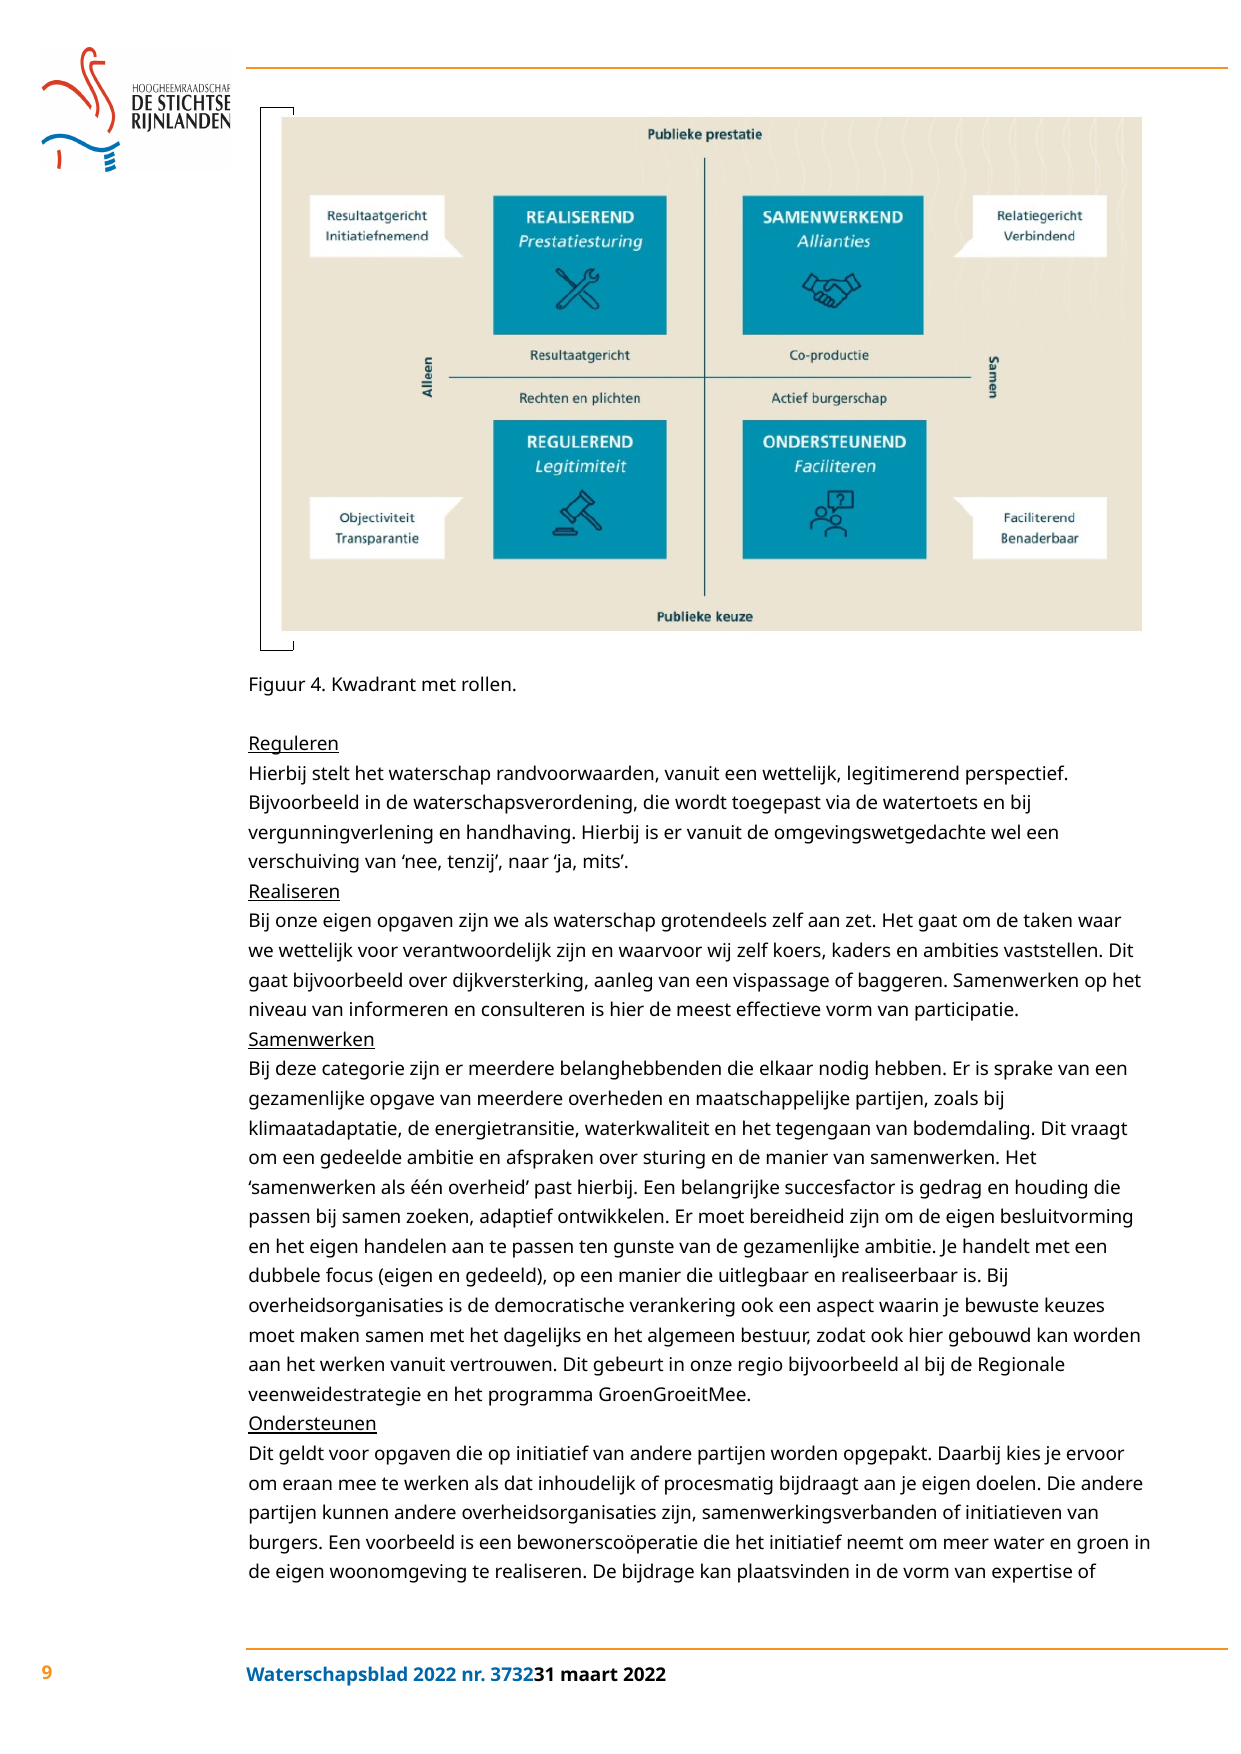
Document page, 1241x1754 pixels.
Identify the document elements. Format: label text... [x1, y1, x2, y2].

text Bij deze categorie zijn er meerdere belanghebbenden die elkaar nodig hebben. Er is sprake van een gezamenlijke opgave van meerdere overheden en maatschappelijke partijen, zoals bij klimaatadaptatie, de energietransitie, waterkwaliteit en het tegengaan van bodemdaling. Dit vraagt om een gedeelde ambitie en afspraken over sturing en de manier van samenwerken. Het ‘samenwerken als één overheid’ past hierbij. Een belangrijke succesfactor is gedrag en houding die passen bij samen zoeken, adaptief ontwikkelen. Er moet bereidheid zijn om de eigen besluitvorming en het eigen handelen aan te passen ten gunste van de gezamenlijke ambitie. Je handelt met een dubbele focus (eigen en gedeeld), op een manier die uitlegbaar en realiseerbaar is. Bij overheidsorganisaties is de democratische verankering ook een aspect waarin je bewuste keuzes moet maken samen met het dagelijks en het algemeen bestuur, zodat ook hier gebouwd kan worden aan het werken vanuit vertrouwen. Dit gebeurt in onze regio bijvoorbeeld al bij de Regionale veenweidestrategie en het programma GroenGroeitMee. [248, 1056, 1152, 1407]
text Figuur 4. Kwadrant met rollen. [248, 671, 1152, 697]
text Ondersteunen [248, 1411, 1152, 1436]
text Bij onze eigen opgaven zijn we als waterschap grotendeels zelf aan zet. Het gaat om de taken waar we wettelijk voor verantwoordelijk zijn en waarvoor wij zelf koers, kaders en ambities vaststellen. Dit gaat bijvoorbeeld over dijkversterking, aanleg van een vispassage of baggeren. Samenwerken op het niveau van informeren en consulteren is hier de meest effectieve vorm van participatie. [248, 908, 1152, 1022]
picture [41, 47, 231, 172]
text Realiseren [248, 878, 1152, 904]
text Dit geldt voor opgaven die op initiatief van andere partijen worden opgepakt. Daarbij kies je ervoor om eraan mee te werken als dat inhoudelijk of procesmatig bijdraagt aan je eigen doelen. Die andere partijen kunnen andere overheidsorganisaties zijn, samenwerkingsverbanden of initiatieven van burgers. Een voorbeeld is een bewonerscoöperatie die het initiatief neemt om meer water en groen in de eigen woonomgeving te realiseren. De bijdrage kan plaatsvinden in de vorm van expertise of [248, 1440, 1152, 1584]
picture [268, 115, 1155, 641]
text Samenwerken [248, 1026, 1152, 1052]
text Hierbij stelt het waterschap randvoorwaarden, vanuit een wettelijk, legitimerend perspectief. Bijvoorbeeld in de waterschapsverordening, die wordt toegepast via de watertoets en bij vergunningverlening en handhaving. Hierbij is er vanuit de omgevingswetgedachte wel een verschuiving van ‘nee, tenzij’, naar ‘ja, mits’. [248, 760, 1152, 874]
text Reguleren [248, 730, 1152, 756]
